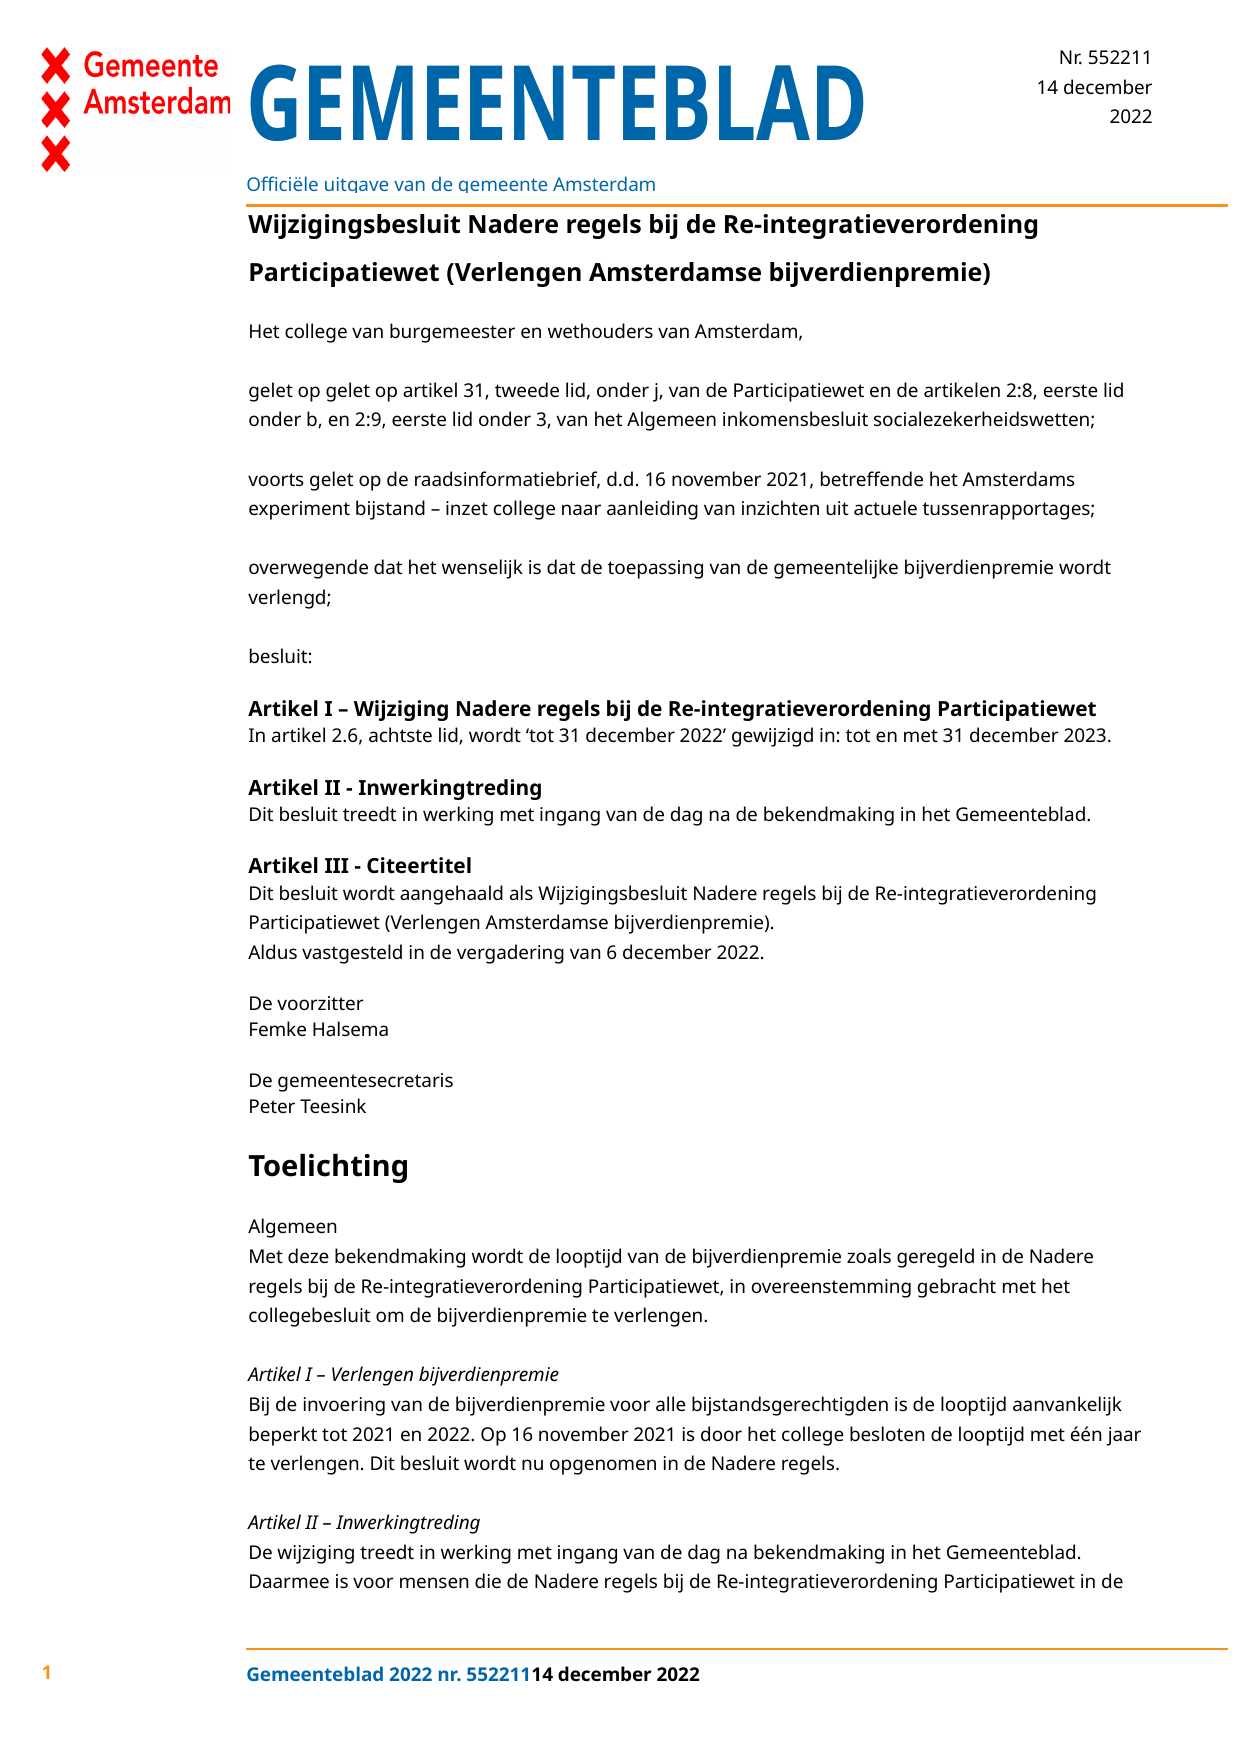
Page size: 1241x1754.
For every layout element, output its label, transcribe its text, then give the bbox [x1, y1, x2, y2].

text Artikel II - Inwerkingtreding [248, 773, 1152, 801]
text overwegende dat het wenselijk is dat de toepassing van de gemeentelijke bijverdienpremie wordt verlengd; [248, 554, 1152, 610]
text Femke Halsema [248, 1016, 1152, 1042]
text Toelichting [248, 1145, 1152, 1184]
text Algemeen [248, 1214, 1152, 1239]
picture [41, 47, 231, 172]
text Peter Teesink [248, 1093, 1152, 1119]
text Aldus vastgesteld in de vergadering van 6 december 2022. [248, 939, 1152, 965]
text besluit: [248, 643, 1152, 669]
text gelet op gelet op artikel 31, tweede lid, onder j, van de Participatiewet en de artikelen 2:8, eerste lid onder b, en 2:9, eerste lid onder 3, van het Algemeen inkomensbesluit socialezekerheidswetten; [248, 377, 1152, 432]
text De wijziging treedt in werking met ingang van de dag na bekendmaking in het Gemeenteblad. Daarmee is voor mensen die de Nadere regels bij de Re-integratieverordening Participatiewet in de [248, 1539, 1152, 1594]
text Met deze bekendmaking wordt de looptijd van de bijverdienpremie zoals geregeld in de Nadere regels bij de Re-integratieverordening Participatiewet, in overeenstemming gebracht met het collegebesluit om de bijverdienpremie te verlengen. [248, 1243, 1152, 1328]
text De gemeentesecretaris [248, 1068, 1152, 1093]
text De voorzitter [248, 991, 1152, 1016]
text Artikel III - Citeertitel [248, 851, 1152, 880]
text voorts gelet op de raadsinformatiebrief, d.d. 16 november 2021, betreffende het Amsterdams experiment bijstand – inzet college naar aanleiding van inzichten uit actuele tussenrapportages; [248, 466, 1152, 521]
text Artikel I – Wijziging Nadere regels bij de Re-integratieverordening Participatiewet [248, 694, 1152, 722]
text Dit besluit treedt in werking met ingang van de dag na de bekendmaking in het Gemeenteblad. [248, 801, 1152, 827]
text Artikel I – Verlengen bijverdienpremie [248, 1362, 1152, 1387]
text Wijzigingsbesluit Nadere regels bij de Re-integratieverordening Participatiewet (Verlengen Amsterdamse bijverdienpremie) [248, 207, 1152, 288]
text Dit besluit wordt aangehaald als Wijzigingsbesluit Nadere regels bij de Re-integratieverordening Participatiewet (Verlengen Amsterdamse bijverdienpremie). [248, 880, 1152, 935]
text In artikel 2.6, achtste lid, wordt ‘tot 31 december 2022’ gewijzigd in: tot en met 31 december 2023. [248, 722, 1152, 748]
text Artikel II – Inwerkingtreding [248, 1509, 1152, 1535]
text Het college van burgemeester en wethouders van Amsterdam, [248, 318, 1152, 344]
text Bij de invoering van de bijverdienpremie voor alle bijstandsgerechtigden is de looptijd aanvankelijk beperkt tot 2021 en 2022. Op 16 november 2021 is door het college besloten de looptijd met één jaar te verlengen. Dit besluit wordt nu opgenomen in de Nadere regels. [248, 1391, 1152, 1476]
